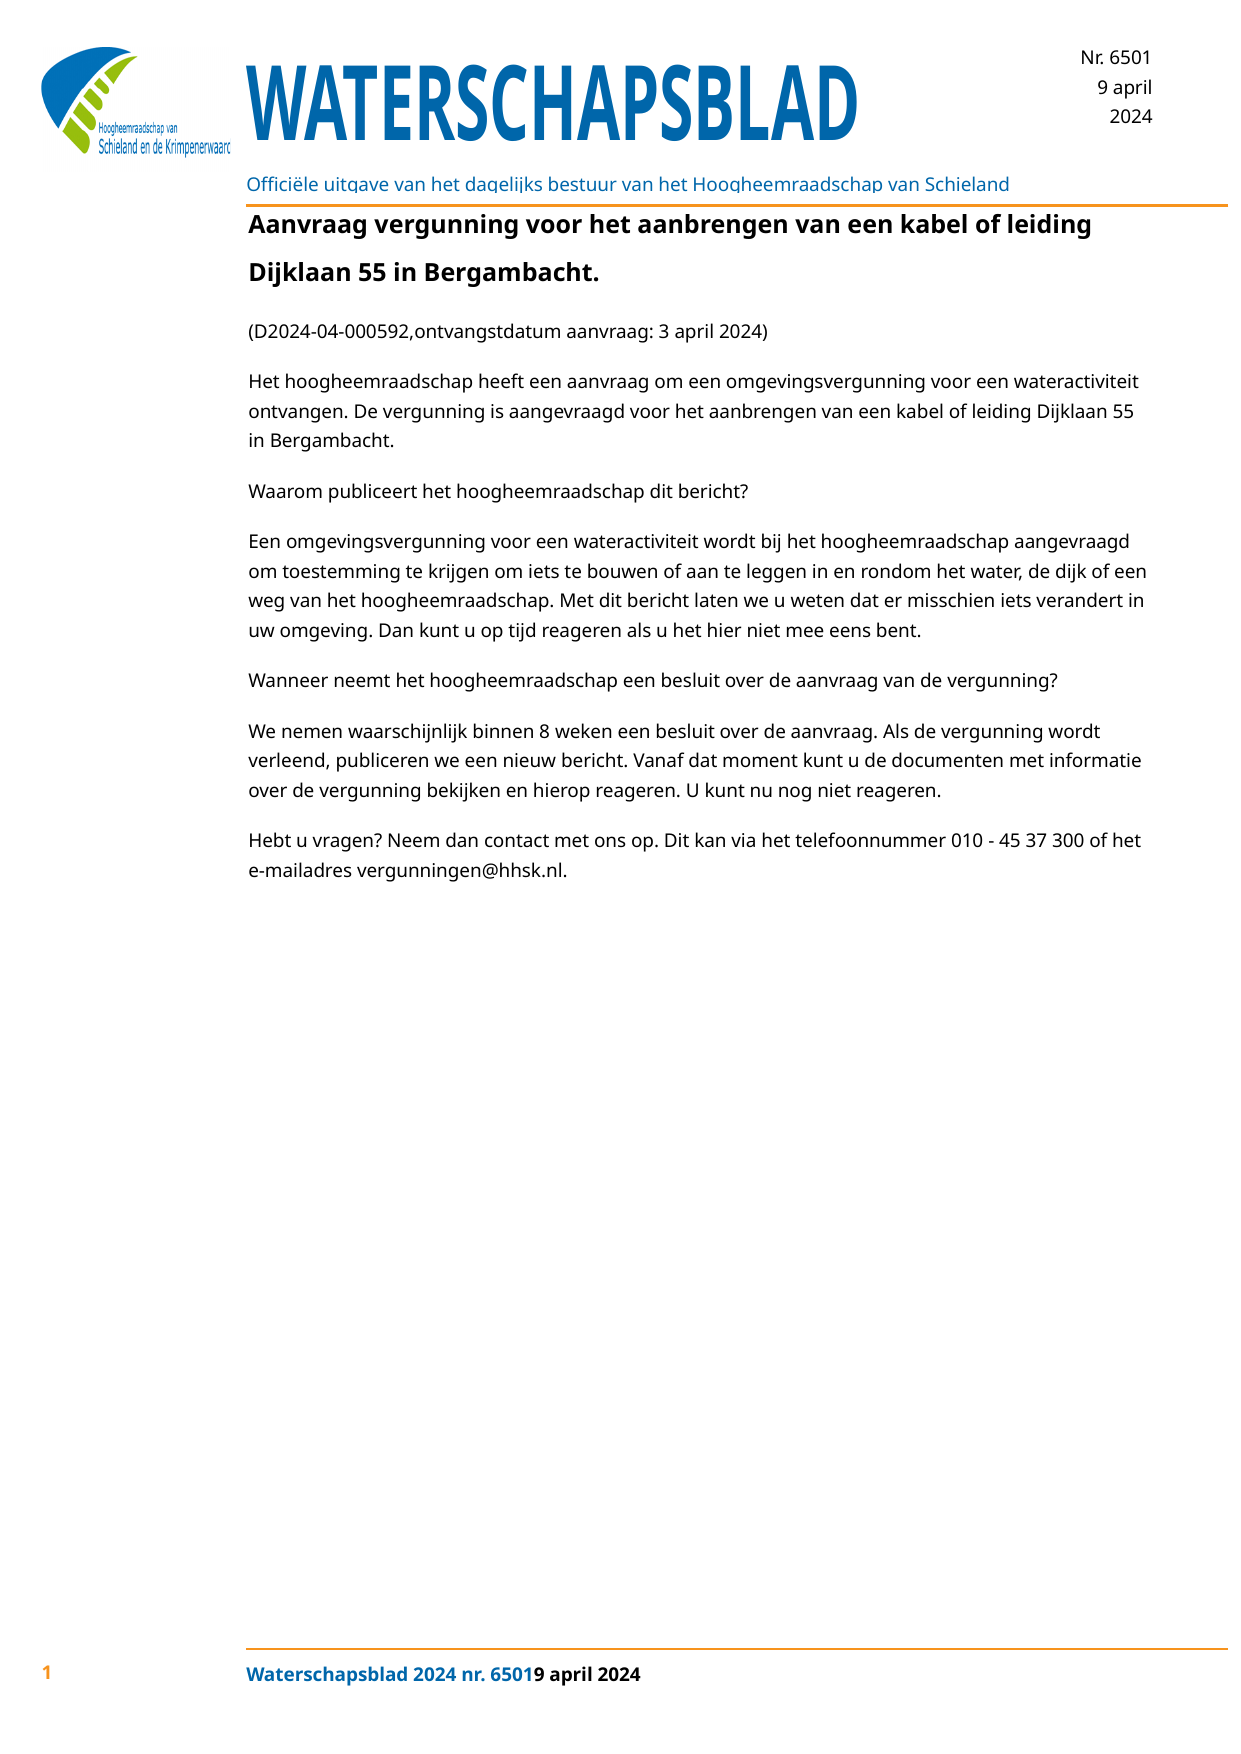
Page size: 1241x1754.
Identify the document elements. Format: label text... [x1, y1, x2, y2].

text Aanvraag vergunning voor het aanbrengen van een kabel of leiding Dijklaan 55 in Bergambacht. [248, 207, 1152, 288]
text (D2024-04-000592,ontvangstdatum aanvraag: 3 april 2024) [248, 318, 1152, 344]
text Hebt u vragen? Neem dan contact met ons op. Dit kan via het telefoonnummer 010 - 45 37 300 of het e-mailadres vergunningen@hhsk.nl. [248, 827, 1152, 883]
text We nemen waarschijnlijk binnen 8 weken een besluit over de aanvraag. Als de vergunning wordt verleend, publiceren we een nieuw bericht. Vanaf dat moment kunt u de documenten met informatie over de vergunning bekijken en hierop reageren. U kunt nu nog niet reageren. [248, 718, 1152, 803]
text Het hoogheemraadschap heeft een aanvraag om een omgevingsvergunning voor een wateractiviteit ontvangen. De vergunning is aangevraagd voor het aanbrengen van een kabel of leiding Dijklaan 55 in Bergambacht. [248, 368, 1152, 453]
text Een omgevingsvergunning voor een wateractiviteit wordt bij het hoogheemraadschap aangevraagd om toestemming te krijgen om iets te bouwen of aan te leggen in en rondom het water, de dijk of een weg van het hoogheemraadschap. Met dit bericht laten we u weten dat er misschien iets verandert in uw omgeving. Dan kunt u op tijd reageren als u het hier niet mee eens bent. [248, 528, 1152, 643]
text Waarom publiceert het hoogheemraadschap dit bericht? [248, 478, 1152, 504]
text Wanneer neemt het hoogheemraadschap een besluit over de aanvraag van de vergunning? [248, 667, 1152, 693]
picture [41, 47, 231, 172]
